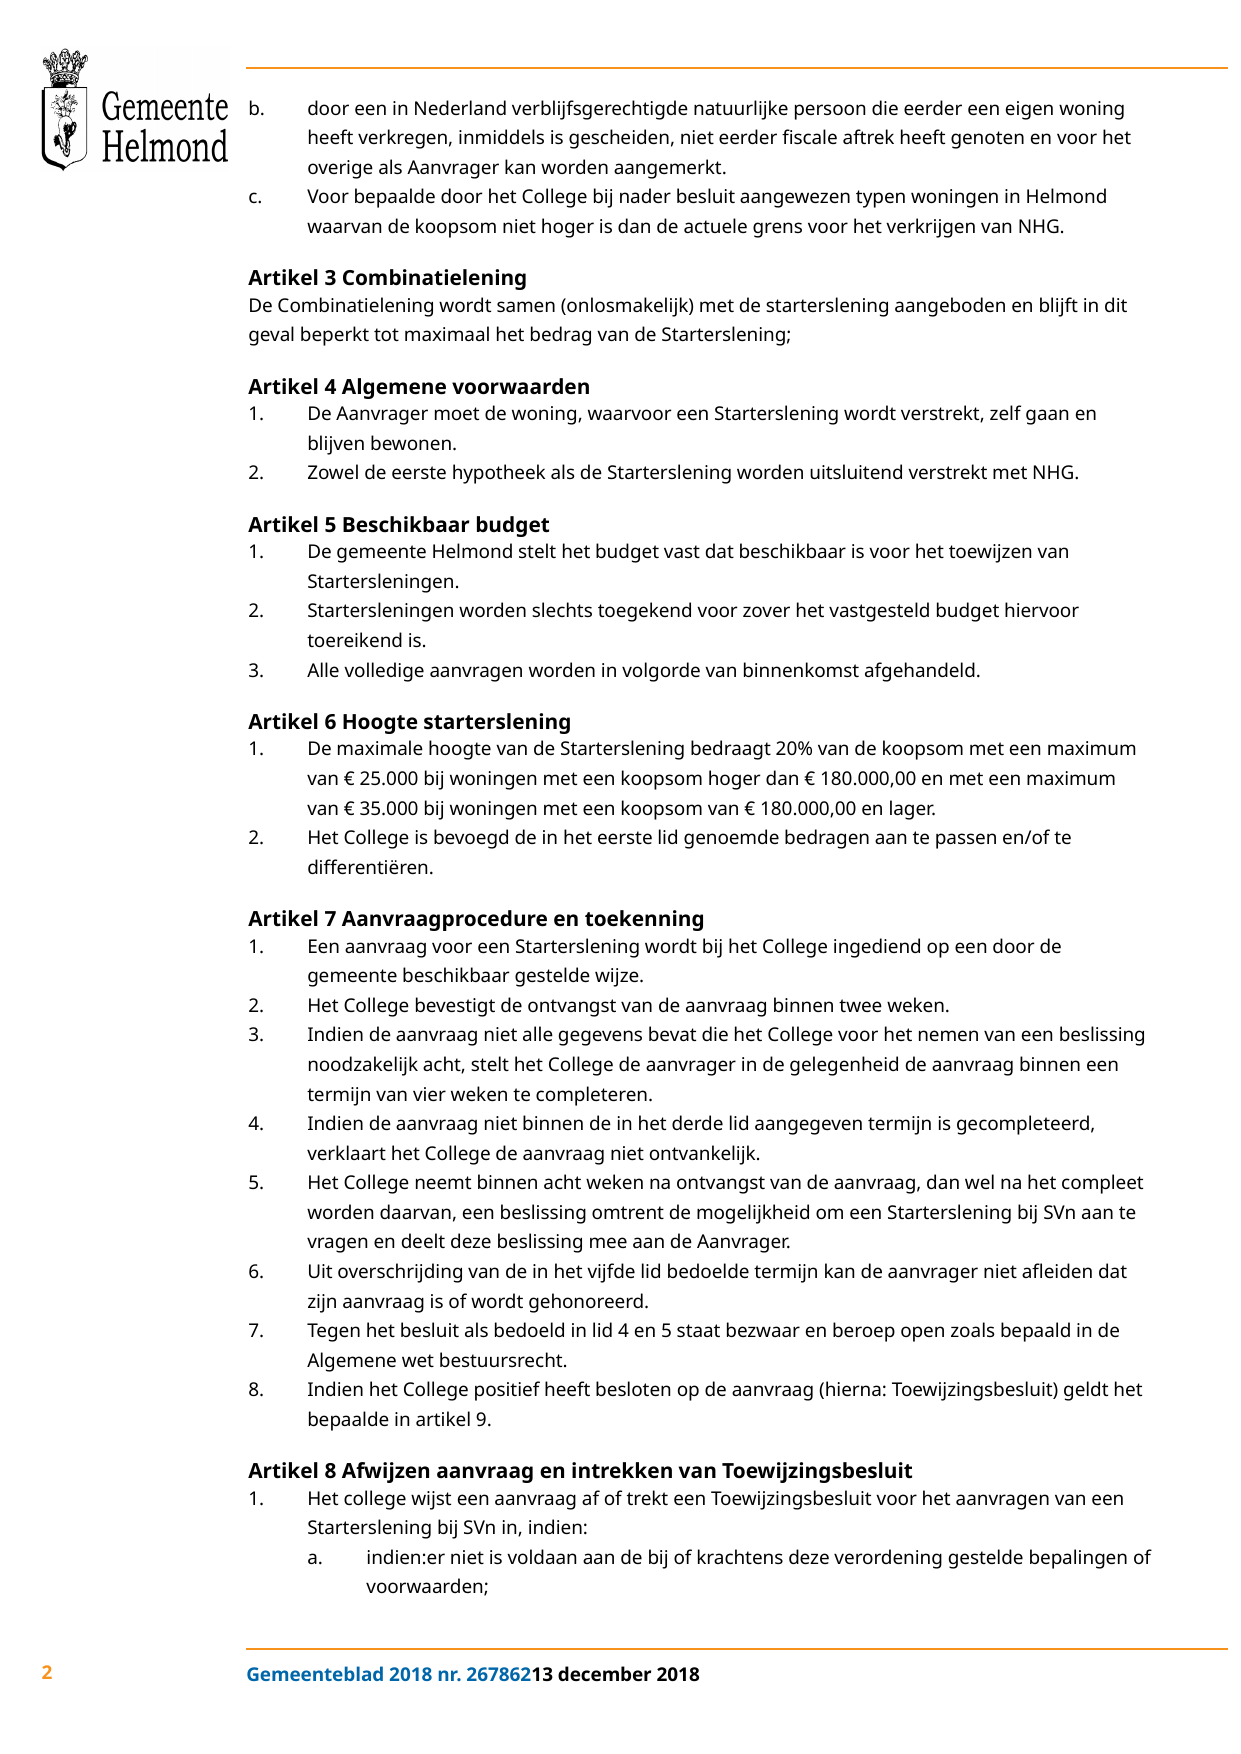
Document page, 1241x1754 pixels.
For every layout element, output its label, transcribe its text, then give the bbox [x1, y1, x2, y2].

text Artikel 7 Aanvraagprocedure en toekenning [248, 904, 1152, 933]
list Indien het College positief heeft besloten op de aanvraag (hierna: Toewijzingsbesluit) geldt het bepaalde in artikel 9. [248, 1377, 1152, 1432]
list Het College is bevoegd de in het eerste lid genoemde bedragen aan te passen en/of te differentiëren. [248, 824, 1152, 880]
list Het college wijst een aanvraag af of trekt een Toewijzingsbesluit voor het aanvragen van een Starterslening bij SVn in, indien: [248, 1485, 1152, 1540]
list Voor bepaalde door het College bij nader besluit aangewezen typen woningen in Helmond waarvan de koopsom niet hoger is dan de actuele grens voor het verkrijgen van NHG. [248, 183, 1152, 239]
picture [41, 47, 231, 172]
text Artikel 4 Algemene voorwaarden [248, 372, 1152, 400]
list Indien de aanvraag niet binnen de in het derde lid aangegeven termijn is gecompleteerd, verklaart het College de aanvraag niet ontvankelijk. [248, 1110, 1152, 1166]
list Tegen het besluit als bedoeld in lid 4 en 5 staat bezwaar en beroep open zoals bepaald in de Algemene wet bestuursrecht. [248, 1317, 1152, 1373]
list Het College neemt binnen acht weken na ontvangst van de aanvraag, dan wel na het compleet worden daarvan, een beslissing omtrent de mogelijkheid om een Starterslening bij SVn aan te vragen en deelt deze beslissing mee aan de Aanvrager. [248, 1169, 1152, 1254]
list Zowel de eerste hypotheek als de Starterslening worden uitsluitend verstrekt met NHG. [248, 459, 1152, 485]
list door een in Nederland verblijfsgerechtigde natuurlijke persoon die eerder een eigen woning heeft verkregen, inmiddels is gescheiden, niet eerder fiscale aftrek heeft genoten en voor het overige als Aanvrager kan worden aangemerkt. [248, 95, 1152, 180]
list De Aanvrager moet de woning, waarvoor een Starterslening wordt verstrekt, zelf gaan en blijven bewonen. [248, 400, 1152, 456]
text De Combinatielening wordt samen (onlosmakelijk) met de starterslening aangeboden en blijft in dit geval beperkt tot maximaal het bedrag van de Starterslening; [248, 292, 1152, 347]
text Artikel 6 Hoogte starterslening [248, 707, 1152, 736]
list Alle volledige aanvragen worden in volgorde van binnenkomst afgehandeld. [248, 657, 1152, 682]
list Startersleningen worden slechts toegekend voor zover het vastgesteld budget hiervoor toereikend is. [248, 598, 1152, 653]
text Artikel 3 Combinatielening [248, 263, 1152, 292]
list De maximale hoogte van de Starterslening bedraagt 20% van de koopsom met een maximum van € 25.000 bij woningen met een koopsom hoger dan € 180.000,00 en met een maximum van € 35.000 bij woningen met een koopsom van € 180.000,00 en lager. [248, 736, 1152, 821]
list indien:er niet is voldaan aan de bij of krachtens deze verordening gestelde bepalingen of voorwaarden; [307, 1544, 1152, 1599]
text Artikel 5 Beschikbaar budget [248, 510, 1152, 538]
list Een aanvraag voor een Starterslening wordt bij het College ingediend op een door de gemeente beschikbaar gestelde wijze. [248, 933, 1152, 988]
list Indien de aanvraag niet alle gegevens bevat die het College voor het nemen van een beslissing noodzakelijk acht, stelt het College de aanvrager in de gelegenheid de aanvraag binnen een termijn van vier weken te completeren. [248, 1022, 1152, 1106]
list Uit overschrijding van de in het vijfde lid bedoelde termijn kan de aanvrager niet afleiden dat zijn aanvraag is of wordt gehonoreerd. [248, 1258, 1152, 1313]
text Artikel 8 Afwijzen aanvraag en intrekken van Toewijzingsbesluit [248, 1457, 1152, 1485]
list De gemeente Helmond stelt het budget vast dat beschikbaar is voor het toewijzen van Startersleningen. [248, 538, 1152, 594]
list Het College bevestigt de ontvangst van de aanvraag binnen twee weken. [248, 992, 1152, 1018]
